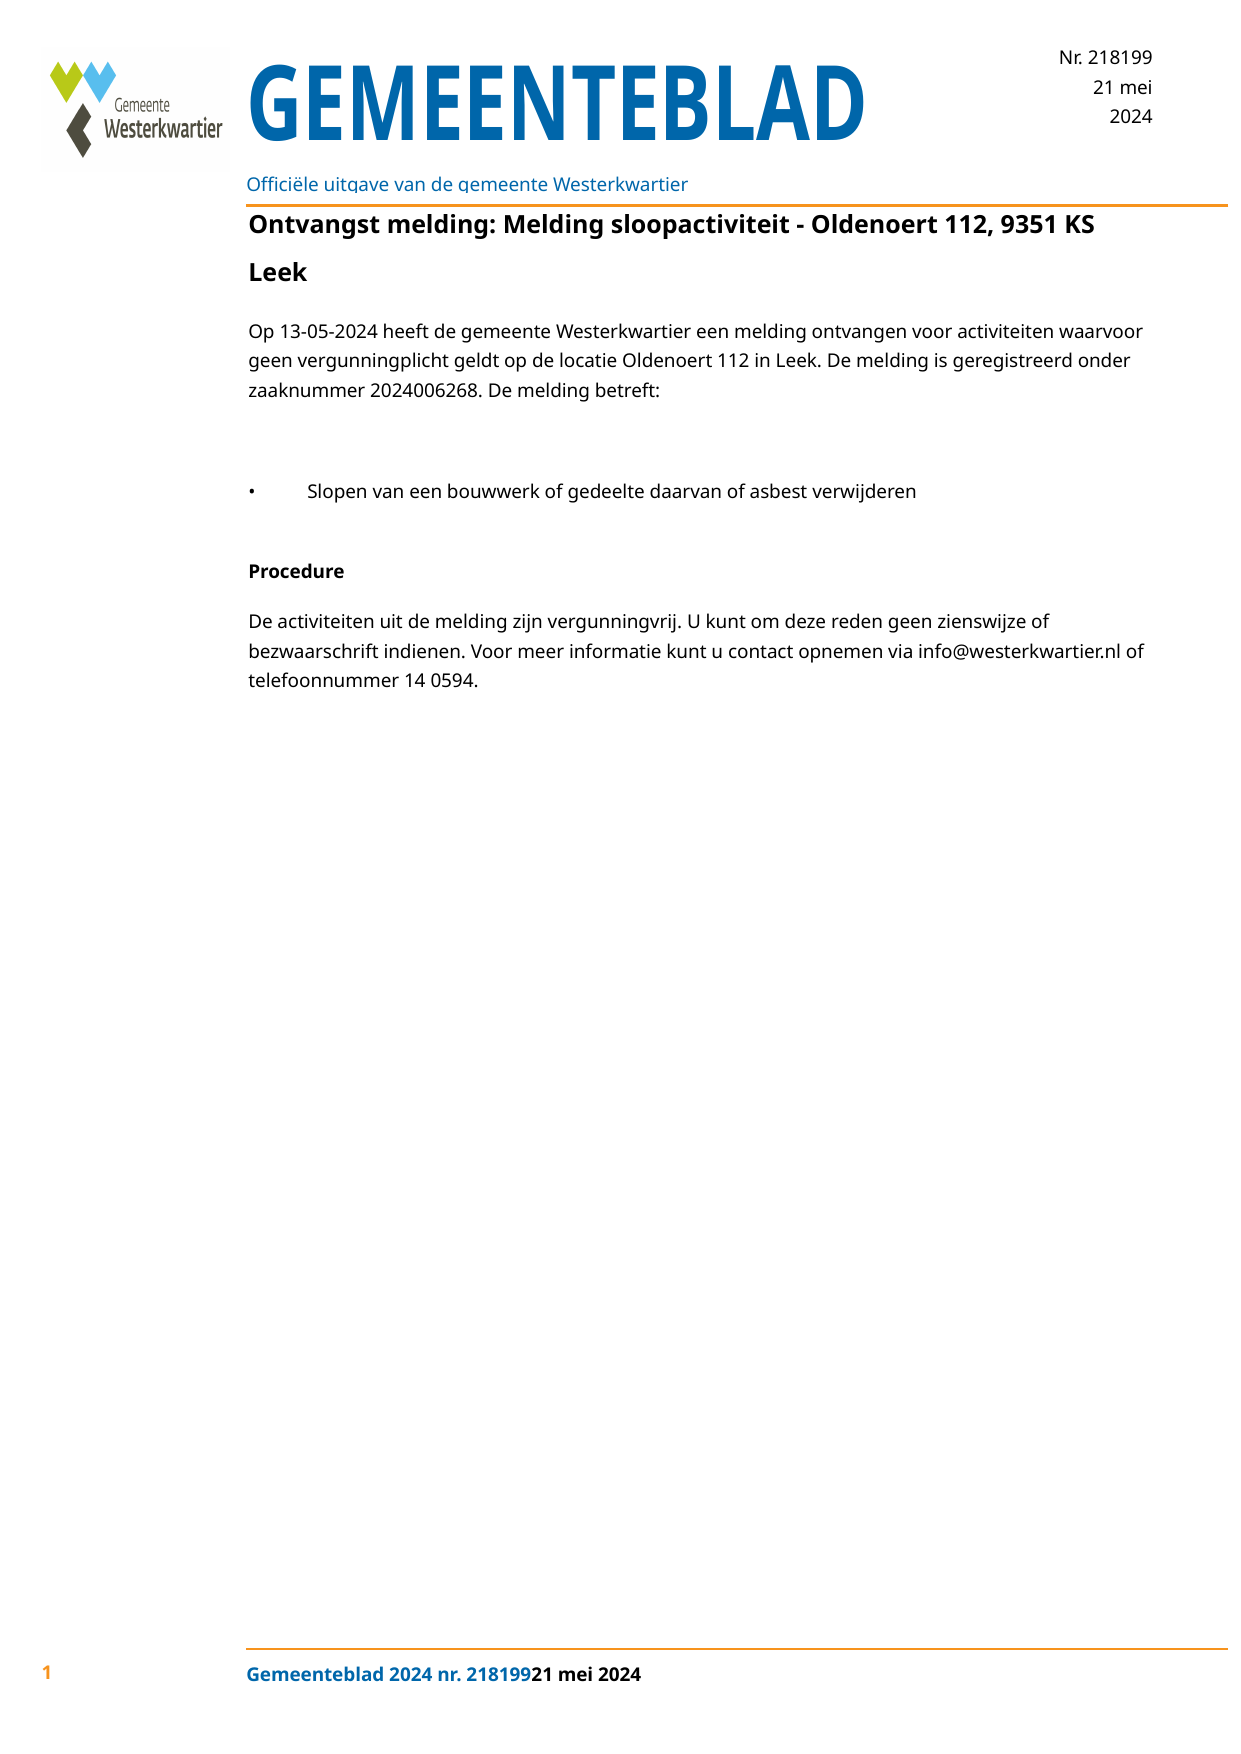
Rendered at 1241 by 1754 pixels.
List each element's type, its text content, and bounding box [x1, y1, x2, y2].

text Ontvangst melding: Melding sloopactiviteit - Oldenoert 112, 9351 KS Leek [248, 207, 1152, 288]
text De activiteiten uit de melding zijn vergunningvrij. U kunt om deze reden geen zienswijze of bezwaarschrift indienen. Voor meer informatie kunt u contact opnemen via info@westerkwartier.nl of telefoonnummer 14 0594. [248, 608, 1152, 693]
text Op 13-05-2024 heeft de gemeente Westerkwartier een melding ontvangen voor activiteiten waarvoor geen vergunningplicht geldt op de locatie Oldenoert 112 in Leek. De melding is geregistreerd onder zaaknummer 2024006268. De melding betreft: [248, 318, 1152, 403]
picture [41, 47, 231, 172]
list Slopen van een bouwwerk of gedeelte daarvan of asbest verwijderen [248, 478, 1152, 504]
text Procedure [248, 558, 1152, 584]
